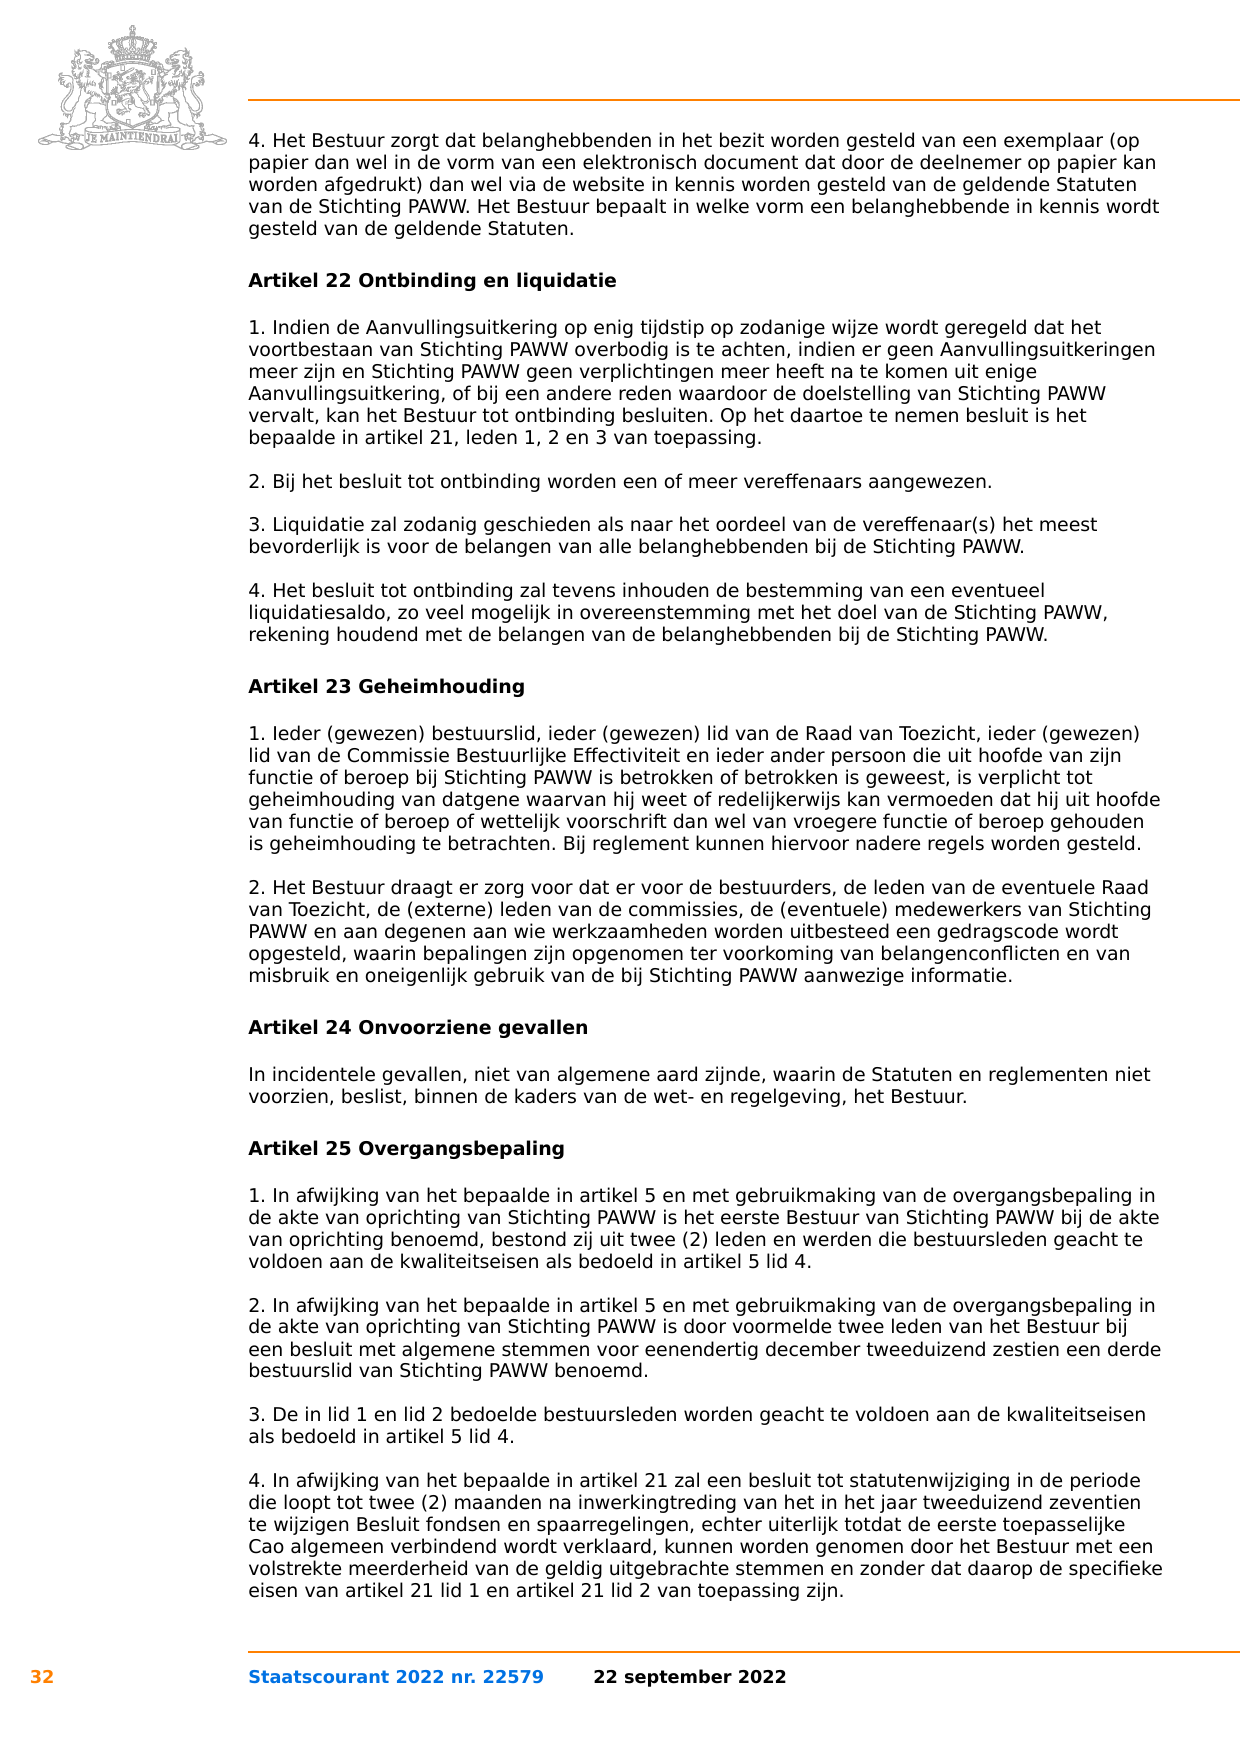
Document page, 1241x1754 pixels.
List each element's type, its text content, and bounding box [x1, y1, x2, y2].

text 2. Het Bestuur draagt er zorg voor dat er voor de bestuurders, de leden van de eventuele Raad van Toezicht, de (externe) leden van de commissies, de (eventuele) medewerkers van Stichting PAWW en aan degenen aan wie werkzaamheden worden uitbesteed een gedragscode wordt opgesteld, waarin bepalingen zijn opgenomen ter voorkoming van belangenconflicten en van misbruik en oneigenlijk gebruik van de bij Stichting PAWW aanwezige informatie. [248, 877, 1163, 987]
subtitle Artikel 22 Ontbinding en liquidatie [248, 270, 1163, 292]
text In incidentele gevallen, niet van algemene aard zijnde, waarin de Statuten en reglementen niet voorzien, beslist, binnen de kaders van de wet- en regelgeving, het Bestuur. [248, 1064, 1163, 1108]
subtitle Artikel 23 Geheimhouding [248, 676, 1163, 698]
text 4. Het Bestuur zorgt dat belanghebbenden in het bezit worden gesteld van een exemplaar (op papier dan wel in de vorm van een elektronisch document dat door de deelnemer op papier kan worden afgedrukt) dan wel via de website in kennis worden gesteld van de geldende Statuten van de Stichting PAWW. Het Bestuur bepaalt in welke vorm een belanghebbende in kennis wordt gesteld van de geldende Statuten. [248, 130, 1163, 240]
subtitle Artikel 25 Overgangsbepaling [248, 1138, 1163, 1160]
subtitle Artikel 24 Onvoorziene gevallen [248, 1017, 1163, 1039]
text 1. In afwijking van het bepaalde in artikel 5 en met gebruikmaking van de overgangsbepaling in de akte van oprichting van Stichting PAWW is het eerste Bestuur van Stichting PAWW bij de akte van oprichting benoemd, bestond zij uit twee (2) leden en werden die bestuursleden geacht te voldoen aan de kwaliteitseisen als bedoeld in artikel 5 lid 4. [248, 1185, 1163, 1273]
text 3. De in lid 1 en lid 2 bedoelde bestuursleden worden geacht te voldoen aan de kwaliteitseisen als bedoeld in artikel 5 lid 4. [248, 1404, 1163, 1448]
text 1. Indien de Aanvullingsuitkering op enig tijdstip op zodanige wijze wordt geregeld dat het voortbestaan van Stichting PAWW overbodig is te achten, indien er geen Aanvullingsuitkeringen meer zijn en Stichting PAWW geen verplichtingen meer heeft na te komen uit enige Aanvullingsuitkering, of bij een andere reden waardoor de doelstelling van Stichting PAWW vervalt, kan het Bestuur tot ontbinding besluiten. Op het daartoe te nemen besluit is het bepaalde in artikel 21, leden 1, 2 en 3 van toepassing. [248, 317, 1163, 449]
text 3. Liquidatie zal zodanig geschieden als naar het oordeel van de vereffenaar(s) het meest bevorderlijk is voor de belangen van alle belanghebbenden bij de Stichting PAWW. [248, 514, 1163, 558]
text 2. Bij het besluit tot ontbinding worden een of meer vereffenaars aangewezen. [248, 471, 1163, 492]
text 2. In afwijking van het bepaalde in artikel 5 en met gebruikmaking van de overgangsbepaling in de akte van oprichting van Stichting PAWW is door voormelde twee leden van het Bestuur bij een besluit met algemene stemmen voor eenendertig december tweeduizend zestien een derde bestuurslid van Stichting PAWW benoemd. [248, 1294, 1163, 1382]
picture [38, 25, 227, 150]
text 4. Het besluit tot ontbinding zal tevens inhouden de bestemming van een eventueel liquidatiesaldo, zo veel mogelijk in overeenstemming met het doel van de Stichting PAWW, rekening houdend met de belangen van de belanghebbenden bij de Stichting PAWW. [248, 580, 1163, 646]
text 1. Ieder (gewezen) bestuurslid, ieder (gewezen) lid van de Raad van Toezicht, ieder (gewezen) lid van de Commissie Bestuurlijke Effectiviteit en ieder ander persoon die uit hoofde van zijn functie of beroep bij Stichting PAWW is betrokken of betrokken is geweest, is verplicht tot geheimhouding van datgene waarvan hij weet of redelijkerwijs kan vermoeden dat hij uit hoofde van functie of beroep of wettelijk voorschrift dan wel van vroegere functie of beroep gehouden is geheimhouding te betrachten. Bij reglement kunnen hiervoor nadere regels worden gesteld. [248, 723, 1163, 855]
text 4. In afwijking van het bepaalde in artikel 21 zal een besluit tot statutenwijziging in de periode die loopt tot twee (2) maanden na inwerkingtreding van het in het jaar tweeduizend zeventien te wijzigen Besluit fondsen en spaarregelingen, echter uiterlijk totdat de eerste toepasselijke Cao algemeen verbindend wordt verklaard, kunnen worden genomen door het Bestuur met een volstrekte meerderheid van de geldig uitgebrachte stemmen en zonder dat daarop de specifieke eisen van artikel 21 lid 1 en artikel 21 lid 2 van toepassing zijn. [248, 1470, 1163, 1602]
